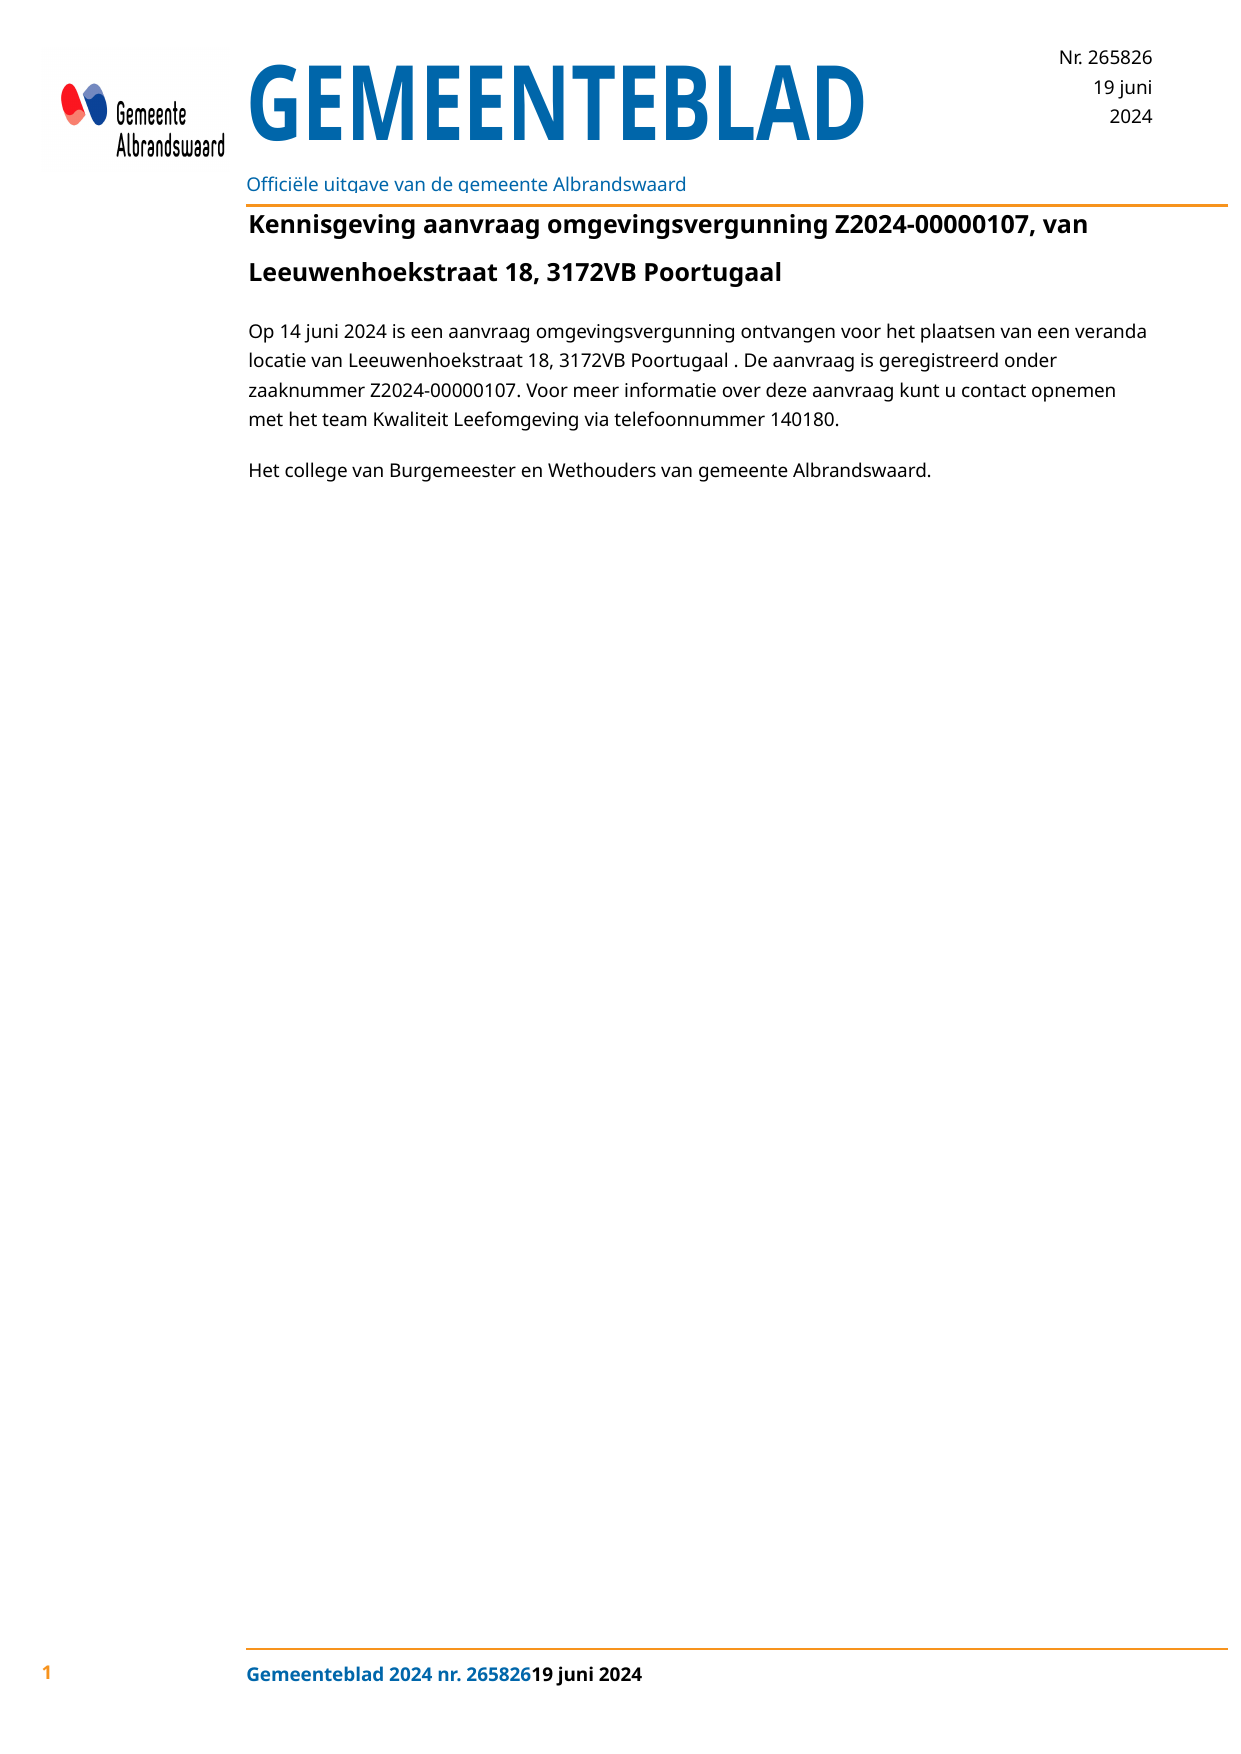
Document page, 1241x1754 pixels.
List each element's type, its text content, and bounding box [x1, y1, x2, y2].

text Op 14 juni 2024 is een aanvraag omgevingsvergunning ontvangen voor het plaatsen van een veranda locatie van Leeuwenhoekstraat 18, 3172VB Poortugaal . De aanvraag is geregistreerd onder zaaknummer Z2024-00000107. Voor meer informatie over deze aanvraag kunt u contact opnemen met het team Kwaliteit Leefomgeving via telefoonnummer 140180. [248, 318, 1152, 432]
text Kennisgeving aanvraag omgevingsvergunning Z2024-00000107, van Leeuwenhoekstraat 18, 3172VB Poortugaal [248, 207, 1152, 288]
picture [41, 47, 231, 172]
text Het college van Burgemeester en Wethouders van gemeente Albrandswaard. [248, 457, 1152, 483]
